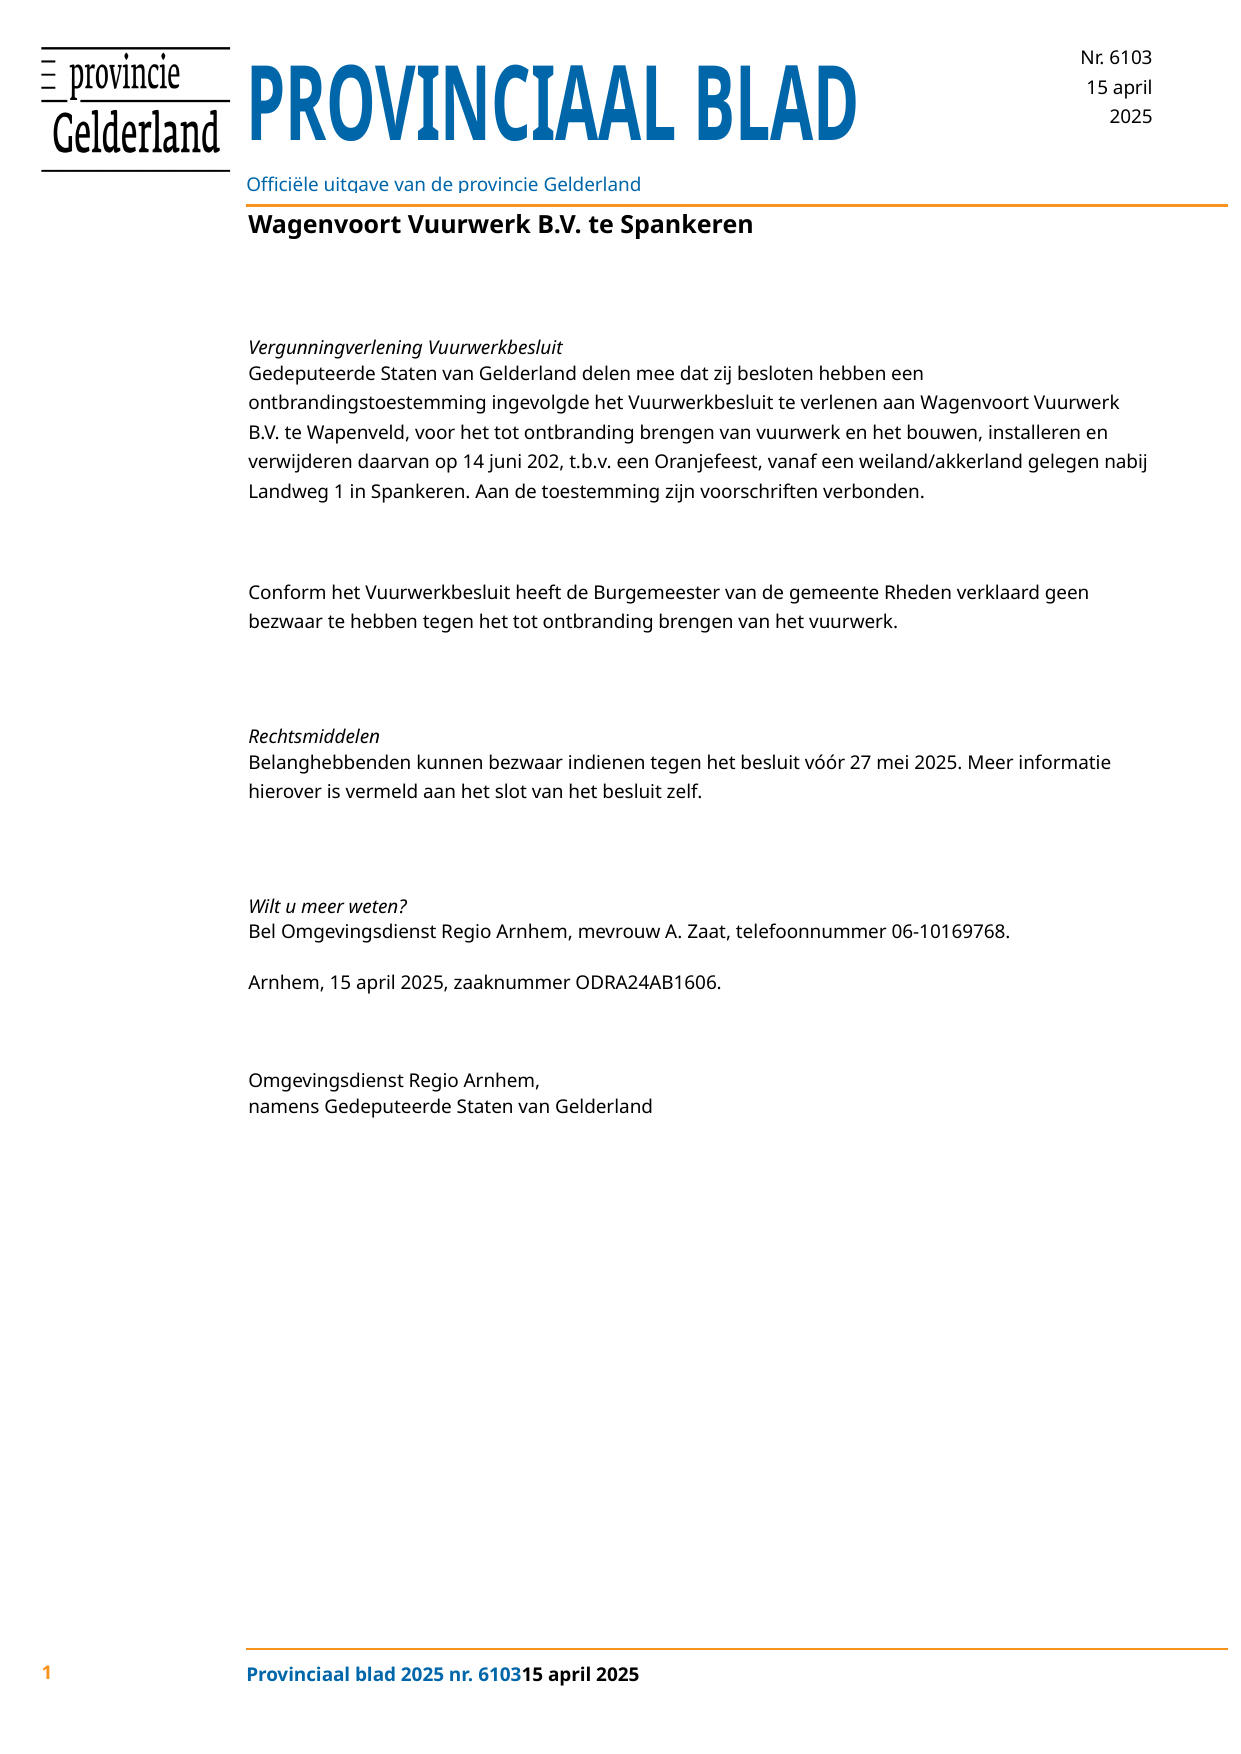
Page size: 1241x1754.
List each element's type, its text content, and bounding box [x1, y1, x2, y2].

text Wagenvoort Vuurwerk B.V. te Spankeren [248, 207, 1152, 241]
text Gedeputeerde Staten van Gelderland delen mee dat zij besloten hebben een ontbrandingstoestemming ingevolgde het Vuurwerkbesluit te verlenen aan Wagenvoort Vuurwerk B.V. te Wapenveld, voor het tot ontbranding brengen van vuurwerk en het bouwen, installeren en verwijderen daarvan op 14 juni 202, t.b.v. een Oranjefeest, vanaf een weiland/akkerland gelegen nabij Landweg 1 in Spankeren. Aan de toestemming zijn voorschriften verbonden. [248, 360, 1152, 504]
text Rechtsmiddelen [248, 723, 1152, 749]
picture [41, 47, 231, 172]
text Omgevingsdienst Regio Arnhem, [248, 1067, 1152, 1093]
text Conform het Vuurwerkbesluit heeft de Burgemeester van de gemeente Rheden verklaard geen bezwaar te hebben tegen het tot ontbranding brengen van het vuurwerk. [248, 579, 1152, 634]
text Wilt u meer weten? [248, 893, 1152, 918]
text Vergunningverlening Vuurwerkbesluit [248, 334, 1152, 360]
text Bel Omgevingsdienst Regio Arnhem, mevrouw A. Zaat, telefoonnummer 06-10169768. [248, 918, 1152, 944]
text namens Gedeputeerde Staten van Gelderland [248, 1093, 1152, 1119]
text Belanghebbenden kunnen bezwaar indienen tegen het besluit vóór 27 mei 2025. Meer informatie hierover is vermeld aan het slot van het besluit zelf. [248, 749, 1152, 804]
text Arnhem, 15 april 2025, zaaknummer ODRA24AB1606. [248, 969, 1152, 995]
